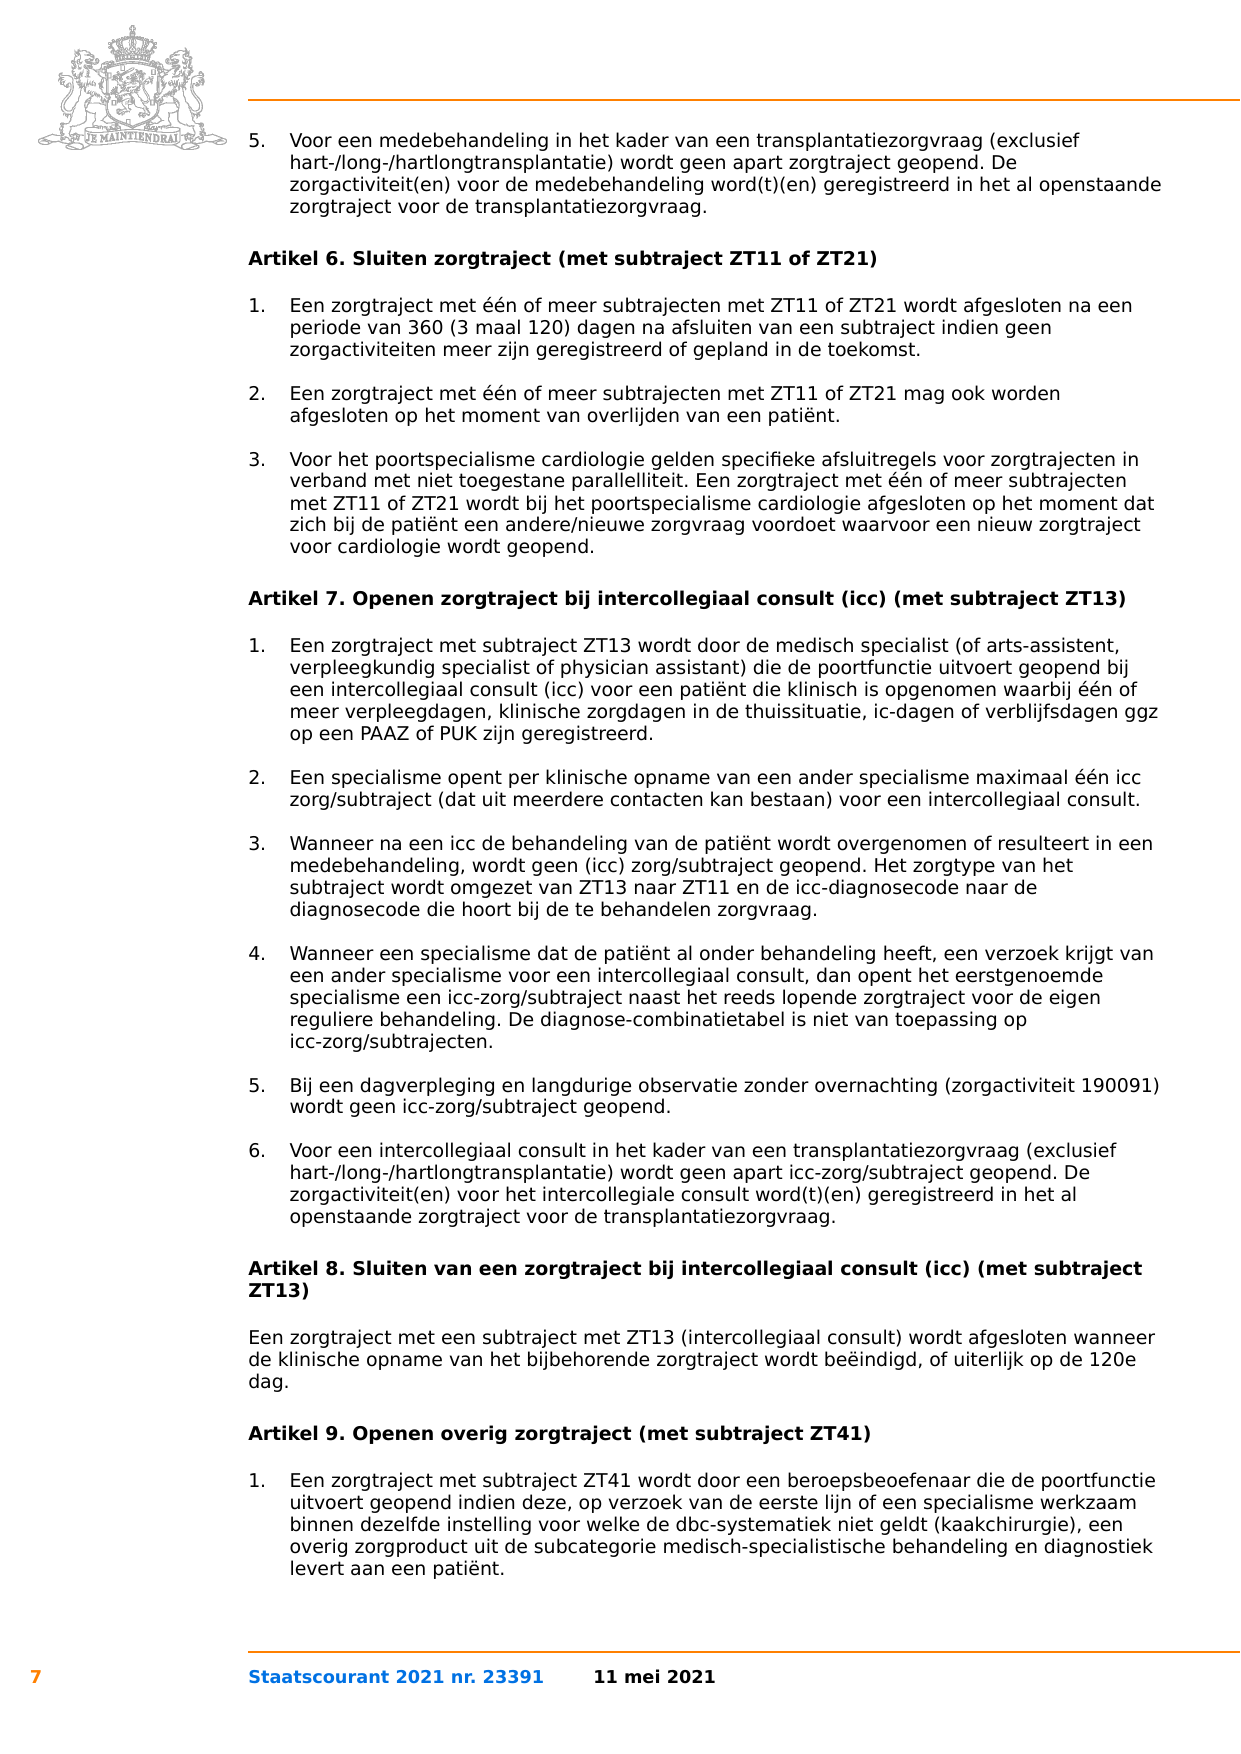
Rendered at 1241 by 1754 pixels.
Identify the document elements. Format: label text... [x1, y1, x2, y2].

text 6. Voor een intercollegiaal consult in het kader van een transplantatiezorgvraag (exclusief hart-/long-/hartlongtransplantatie) wordt geen apart icc-zorg/subtraject geopend. De zorgactiviteit(en) voor het intercollegiale consult word(t)(en) geregistreerd in het al openstaande zorgtraject voor de transplantatiezorgvraag. [248, 1140, 1163, 1228]
text 2. Een specialisme opent per klinische opname van een ander specialisme maximaal één icc zorg/subtraject (dat uit meerdere contacten kan bestaan) voor een intercollegiaal consult. [248, 767, 1163, 811]
text 2. Een zorgtraject met één of meer subtrajecten met ZT11 of ZT21 mag ook worden afgesloten op het moment van overlijden van een patiënt. [248, 383, 1163, 427]
text 1. Een zorgtraject met subtraject ZT13 wordt door de medisch specialist (of arts-assistent, verpleegkundig specialist of physician assistant) die de poortfunctie uitvoert geopend bij een intercollegiaal consult (icc) voor een patiënt die klinisch is opgenomen waarbij één of meer verpleegdagen, klinische zorgdagen in de thuissituatie, ic-dagen of verblijfsdagen ggz op een PAAZ of PUK zijn geregistreerd. [248, 635, 1163, 745]
text Een zorgtraject met een subtraject met ZT13 (intercollegiaal consult) wordt afgesloten wanneer de klinische opname van het bijbehorende zorgtraject wordt beëindigd, of uiterlijk op de 120e dag. [248, 1327, 1163, 1393]
text 1. Een zorgtraject met één of meer subtrajecten met ZT11 of ZT21 wordt afgesloten na een periode van 360 (3 maal 120) dagen na afsluiten van een subtraject indien geen zorgactiviteiten meer zijn geregistreerd of gepland in de toekomst. [248, 295, 1163, 361]
subtitle Artikel 8. Sluiten van een zorgtraject bij intercollegiaal consult (icc) (met subtraject ZT13) [248, 1258, 1163, 1302]
text 3. Wanneer na een icc de behandeling van de patiënt wordt overgenomen of resulteert in een medebehandeling, wordt geen (icc) zorg/subtraject geopend. Het zorgtype van het subtraject wordt omgezet van ZT13 naar ZT11 en de icc-diagnosecode naar de diagnosecode die hoort bij de te behandelen zorgvraag. [248, 833, 1163, 921]
subtitle Artikel 6. Sluiten zorgtraject (met subtraject ZT11 of ZT21) [248, 248, 1163, 270]
picture [38, 25, 227, 150]
subtitle Artikel 9. Openen overig zorgtraject (met subtraject ZT41) [248, 1423, 1163, 1445]
text 3. Voor het poortspecialisme cardiologie gelden specifieke afsluitregels voor zorgtrajecten in verband met niet toegestane parallelliteit. Een zorgtraject met één of meer subtrajecten met ZT11 of ZT21 wordt bij het poortspecialisme cardiologie afgesloten op het moment dat zich bij de patiënt een andere/nieuwe zorgvraag voordoet waarvoor een nieuw zorgtraject voor cardiologie wordt geopend. [248, 448, 1163, 558]
text 5. Bij een dagverpleging en langdurige observatie zonder overnachting (zorgactiviteit 190091) wordt geen icc-zorg/subtraject geopend. [248, 1074, 1163, 1118]
subtitle Artikel 7. Openen zorgtraject bij intercollegiaal consult (icc) (met subtraject ZT13) [248, 588, 1163, 610]
text 5. Voor een medebehandeling in het kader van een transplantatiezorgvraag (exclusief hart-/long-/hartlongtransplantatie) wordt geen apart zorgtraject geopend. De zorgactiviteit(en) voor de medebehandeling word(t)(en) geregistreerd in het al openstaande zorgtraject voor de transplantatiezorgvraag. [248, 130, 1163, 218]
text 4. Wanneer een specialisme dat de patiënt al onder behandeling heeft, een verzoek krijgt van een ander specialisme voor een intercollegiaal consult, dan opent het eerstgenoemde specialisme een icc-zorg/subtraject naast het reeds lopende zorgtraject voor de eigen reguliere behandeling. De diagnose-combinatietabel is niet van toepassing op icc-zorg/subtrajecten. [248, 943, 1163, 1053]
text 1. Een zorgtraject met subtraject ZT41 wordt door een beroepsbeoefenaar die de poortfunctie uitvoert geopend indien deze, op verzoek van de eerste lijn of een specialisme werkzaam binnen dezelfde instelling voor welke de dbc-systematiek niet geldt (kaakchirurgie), een overig zorgproduct uit de subcategorie medisch-specialistische behandeling en diagnostiek levert aan een patiënt. [248, 1470, 1163, 1580]
